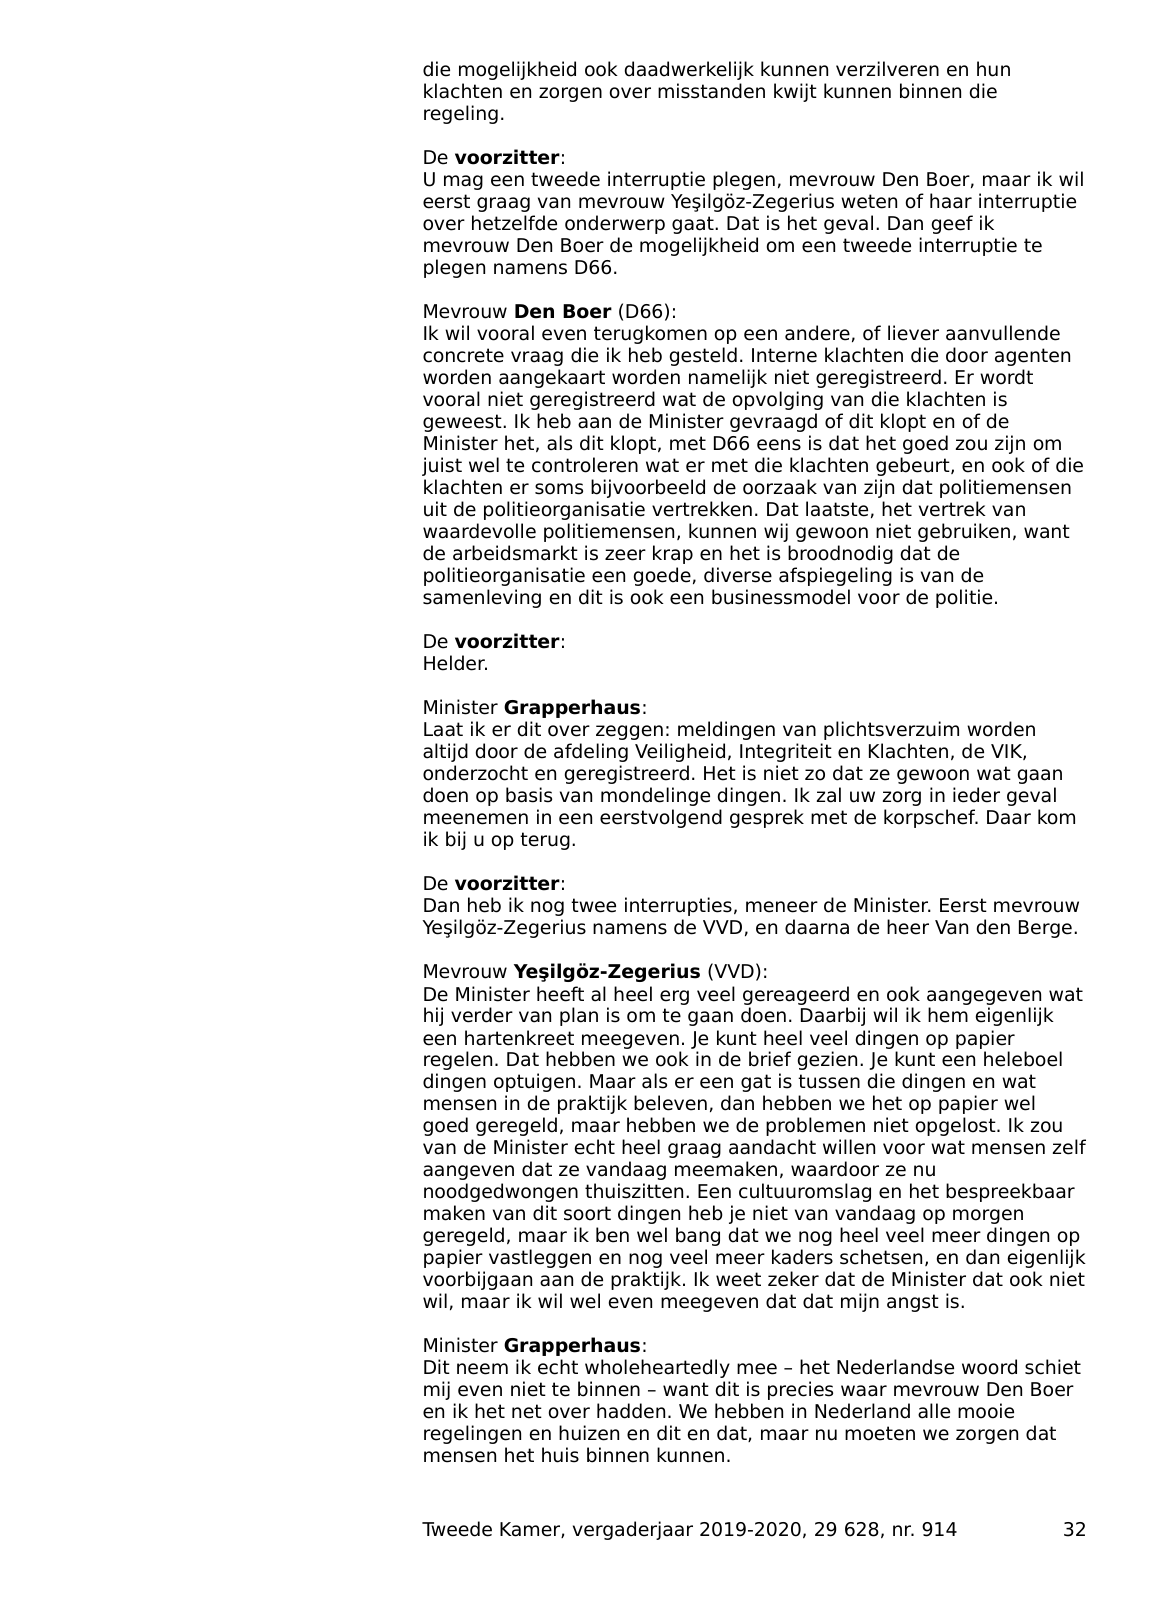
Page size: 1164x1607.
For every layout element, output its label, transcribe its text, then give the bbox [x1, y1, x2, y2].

text Laat ik er dit over zeggen: meldingen van plichtsverzuim worden altijd door de afdeling Veiligheid, Integriteit en Klachten, de VIK, onderzocht en geregistreerd. Het is niet zo dat ze gewoon wat gaan doen op basis van mondelinge dingen. Ik zal uw zorg in ieder geval meenemen in een eerstvolgend gesprek met de korpschef. Daar kom ik bij u op terug. [422, 719, 1087, 851]
text Mevrouw Den Boer (D66): [422, 301, 1087, 323]
text Dan heb ik nog twee interrupties, meneer de Minister. Eerst mevrouw Yeşilgöz-Zegerius namens de VVD, en daarna de heer Van den Berge. [422, 895, 1087, 939]
text Dit neem ik echt wholeheartedly mee – het Nederlandse woord schiet mij even niet te binnen – want dit is precies waar mevrouw Den Boer en ik het net over hadden. We hebben in Nederland alle mooie regelingen en huizen en dit en dat, maar nu moeten we zorgen dat mensen het huis binnen kunnen. [422, 1357, 1087, 1467]
text Helder. [422, 653, 1087, 675]
text De Minister heeft al heel erg veel gereageerd en ook aangegeven wat hij verder van plan is om te gaan doen. Daarbij wil ik hem eigenlijk een hartenkreet meegeven. Je kunt heel veel dingen op papier regelen. Dat hebben we ook in de brief gezien. Je kunt een heleboel dingen optuigen. Maar als er een gat is tussen die dingen en wat mensen in de praktijk beleven, dan hebben we het op papier wel goed geregeld, maar hebben we de problemen niet opgelost. Ik zou van de Minister echt heel graag aandacht willen voor wat mensen zelf aangeven dat ze vandaag meemaken, waardoor ze nu noodgedwongen thuiszitten. Een cultuuromslag en het bespreekbaar maken van dit soort dingen heb je niet van vandaag op morgen geregeld, maar ik ben wel bang dat we nog heel veel meer dingen op papier vastleggen en nog veel meer kaders schetsen, en dan eigenlijk voorbijgaan aan de praktijk. Ik weet zeker dat de Minister dat ook niet wil, maar ik wil wel even meegeven dat dat mijn angst is. [422, 983, 1087, 1313]
text U mag een tweede interruptie plegen, mevrouw Den Boer, maar ik wil eerst graag van mevrouw Yeşilgöz-Zegerius weten of haar interruptie over hetzelfde onderwerp gaat. Dat is het geval. Dan geef ik mevrouw Den Boer de mogelijkheid om een tweede interruptie te plegen namens D66. [422, 169, 1087, 279]
text Minister Grapperhaus: [422, 1335, 1087, 1357]
text Ik wil vooral even terugkomen op een andere, of liever aanvullende concrete vraag die ik heb gesteld. Interne klachten die door agenten worden aangekaart worden namelijk niet geregistreerd. Er wordt vooral niet geregistreerd wat de opvolging van die klachten is geweest. Ik heb aan de Minister gevraagd of dit klopt en of de Minister het, als dit klopt, met D66 eens is dat het goed zou zijn om juist wel te controleren wat er met die klachten gebeurt, en ook of die klachten er soms bijvoorbeeld de oorzaak van zijn dat politiemensen uit de politieorganisatie vertrekken. Dat laatste, het vertrek van waardevolle politiemensen, kunnen wij gewoon niet gebruiken, want de arbeidsmarkt is zeer krap en het is broodnodig dat de politieorganisatie een goede, diverse afspiegeling is van de samenleving en dit is ook een businessmodel voor de politie. [422, 323, 1087, 609]
text Mevrouw Yeşilgöz-Zegerius (VVD): [422, 961, 1087, 983]
text De voorzitter: [422, 873, 1087, 895]
text die mogelijkheid ook daadwerkelijk kunnen verzilveren en hun klachten en zorgen over misstanden kwijt kunnen binnen die regeling. [422, 59, 1087, 125]
text De voorzitter: [422, 631, 1087, 653]
text Minister Grapperhaus: [422, 697, 1087, 719]
text De voorzitter: [422, 147, 1087, 169]
